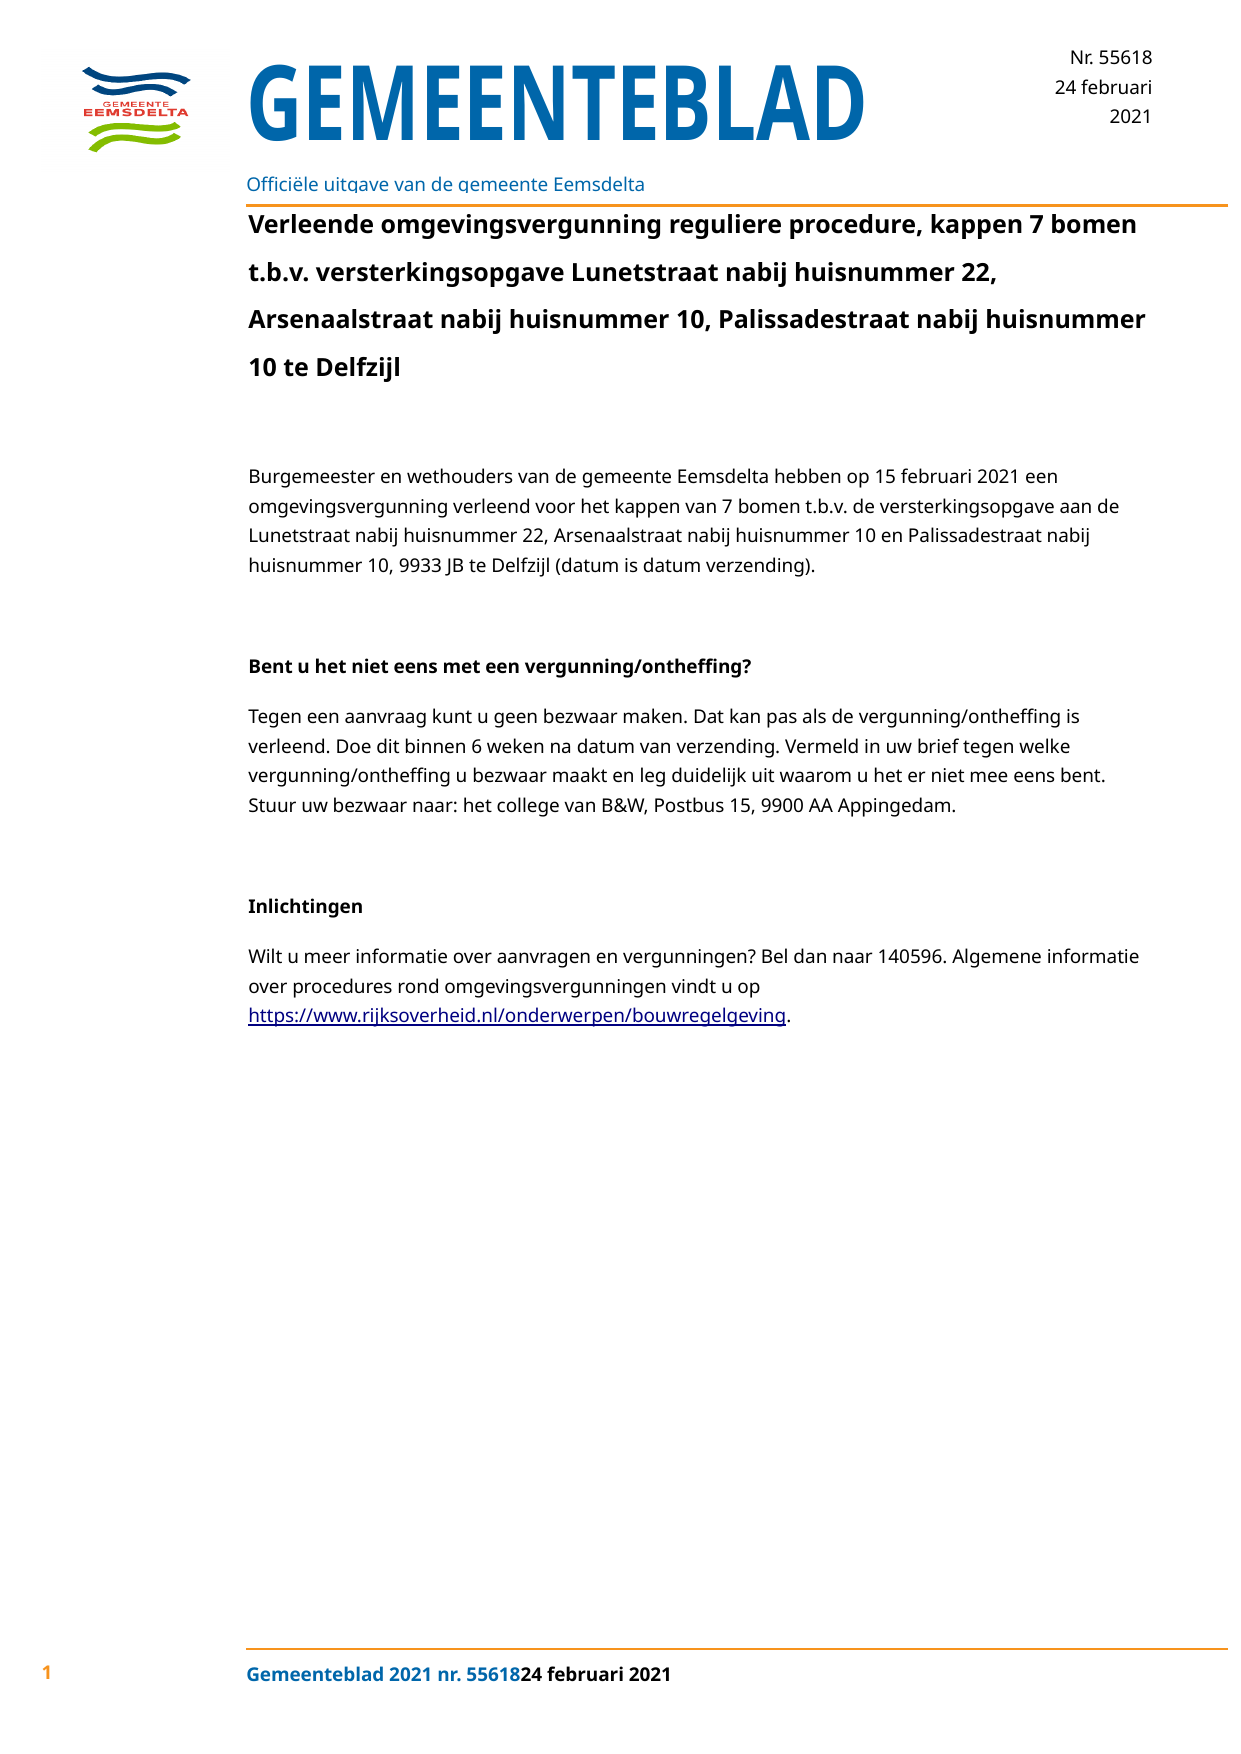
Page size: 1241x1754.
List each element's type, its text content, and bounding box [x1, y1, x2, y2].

text Tegen een aanvraag kunt u geen bezwaar maken. Dat kan pas als de vergunning/ontheffing is verleend. Doe dit binnen 6 weken na datum van verzending. Vermeld in uw brief tegen welke vergunning/ontheffing u bezwaar maakt en leg duidelijk uit waarom u het er niet mee eens bent. Stuur uw bezwaar naar: het college van B&W, Postbus 15, 9900 AA Appingedam. [248, 703, 1152, 818]
text Wilt u meer informatie over aanvragen en vergunningen? Bel dan naar 140596. Algemene informatie over procedures rond omgevingsvergunningen vindt u op https://www.rijksoverheid.nl/onderwerpen/bouwregelgeving. [248, 943, 1152, 1028]
text Inlichtingen [248, 893, 1152, 919]
text Burgemeester en wethouders van de gemeente Eemsdelta hebben op 15 februari 2021 een omgevingsvergunning verleend voor het kappen van 7 bomen t.b.v. de versterkingsopgave aan de Lunetstraat nabij huisnummer 22, Arsenaalstraat nabij huisnummer 10 en Palissadestraat nabij huisnummer 10, 9933 JB te Delfzijl (datum is datum verzending). [248, 463, 1152, 578]
picture [41, 47, 231, 172]
text Bent u het niet eens met een vergunning/ontheffing? [248, 653, 1152, 679]
text Verleende omgevingsvergunning reguliere procedure, kappen 7 bomen t.b.v. versterkingsopgave Lunetstraat nabij huisnummer 22, Arsenaalstraat nabij huisnummer 10, Palissadestraat nabij huisnummer 10 te Delfzijl [248, 207, 1152, 384]
